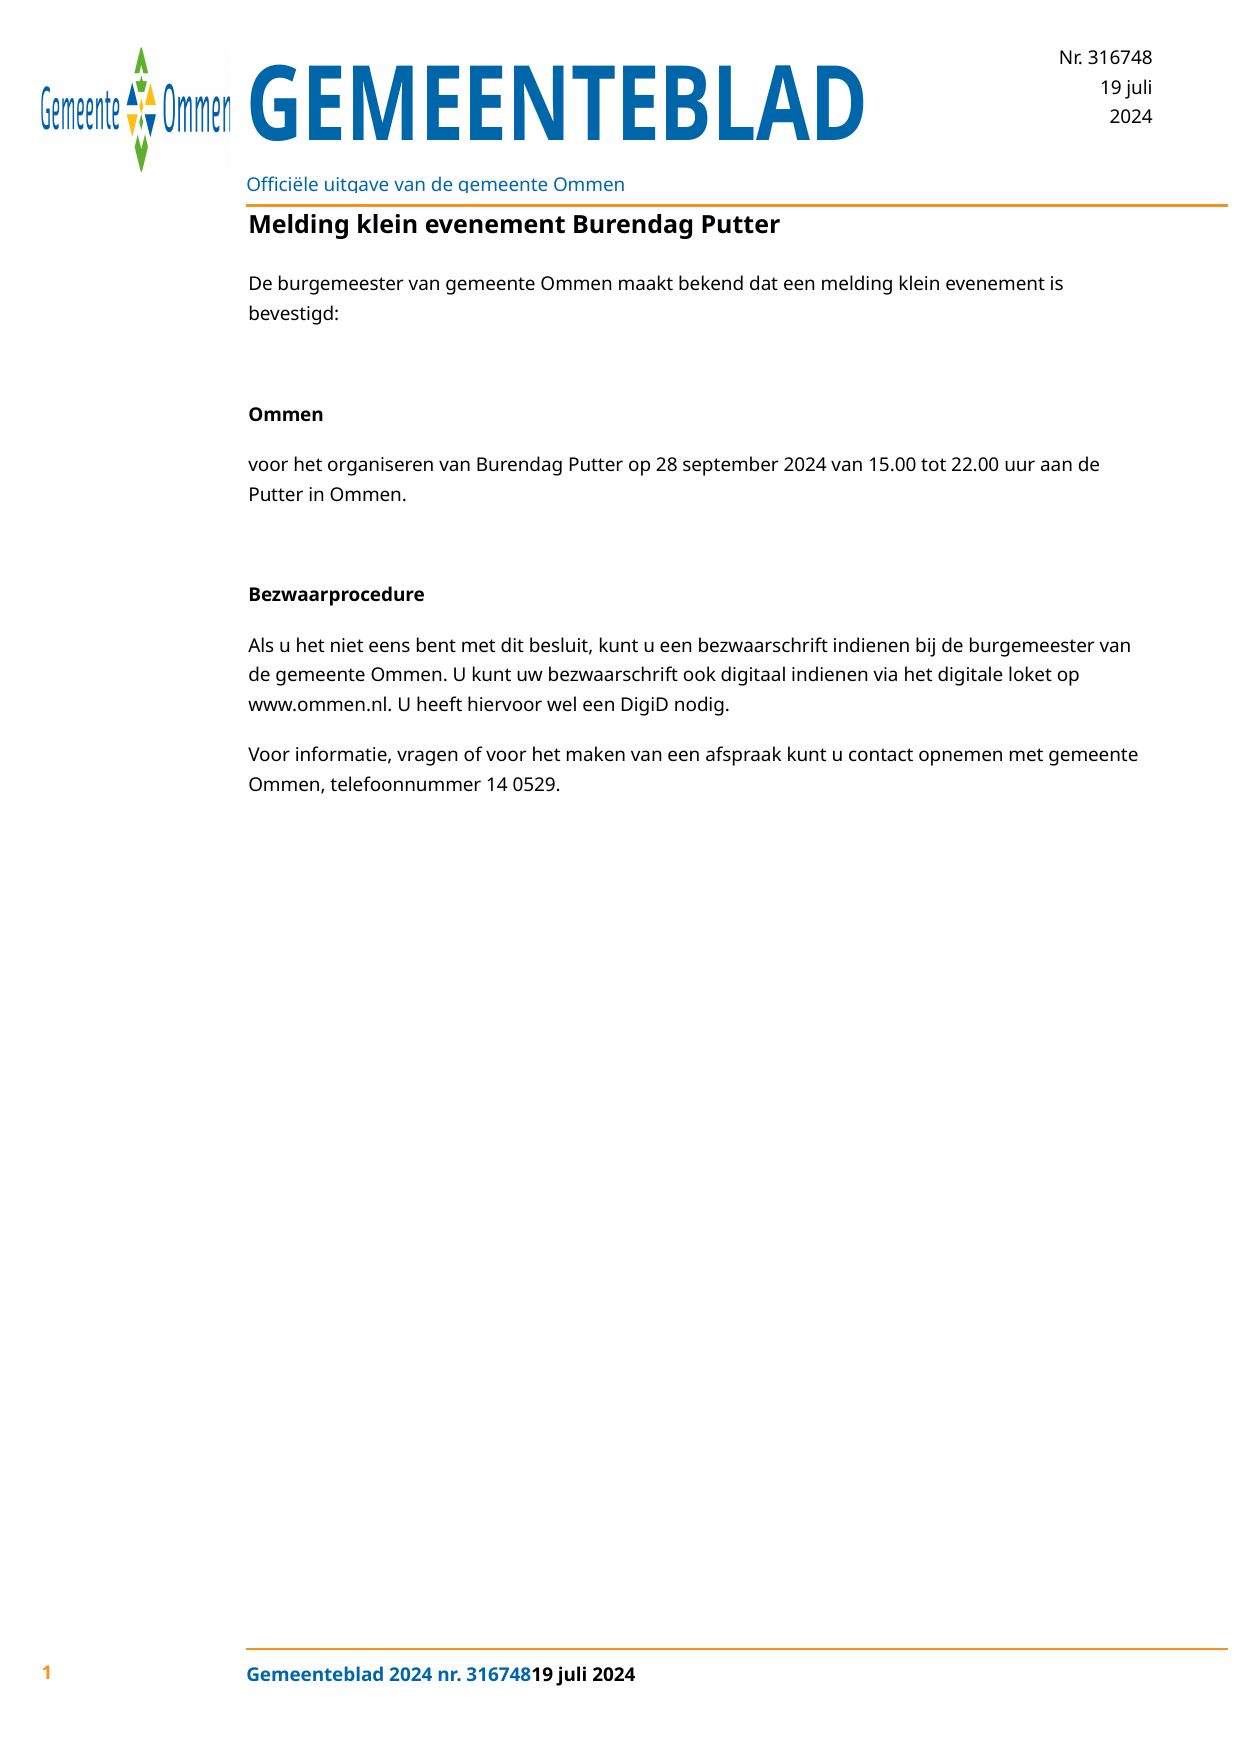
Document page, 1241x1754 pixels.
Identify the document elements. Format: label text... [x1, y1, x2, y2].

text voor het organiseren van Burendag Putter op 28 september 2024 van 15.00 tot 22.00 uur aan de Putter in Ommen. [248, 451, 1152, 506]
text Ommen [248, 401, 1152, 426]
text Bezwaarprocedure [248, 582, 1152, 607]
text Voor informatie, vragen of voor het maken van een afspraak kunt u contact opnemen met gemeente Ommen, telefoonnummer 14 0529. [248, 742, 1152, 797]
text Als u het niet eens bent met dit besluit, kunt u een bezwaarschrift indienen bij de burgemeester van de gemeente Ommen. U kunt uw bezwaarschrift ook digitaal indienen via het digitale loket op www.ommen.nl. U heeft hiervoor wel een DigiD nodig. [248, 632, 1152, 717]
picture [41, 47, 231, 172]
text De burgemeester van gemeente Ommen maakt bekend dat een melding klein evenement is bevestigd: [248, 270, 1152, 326]
text Melding klein evenement Burendag Putter [248, 207, 1152, 241]
